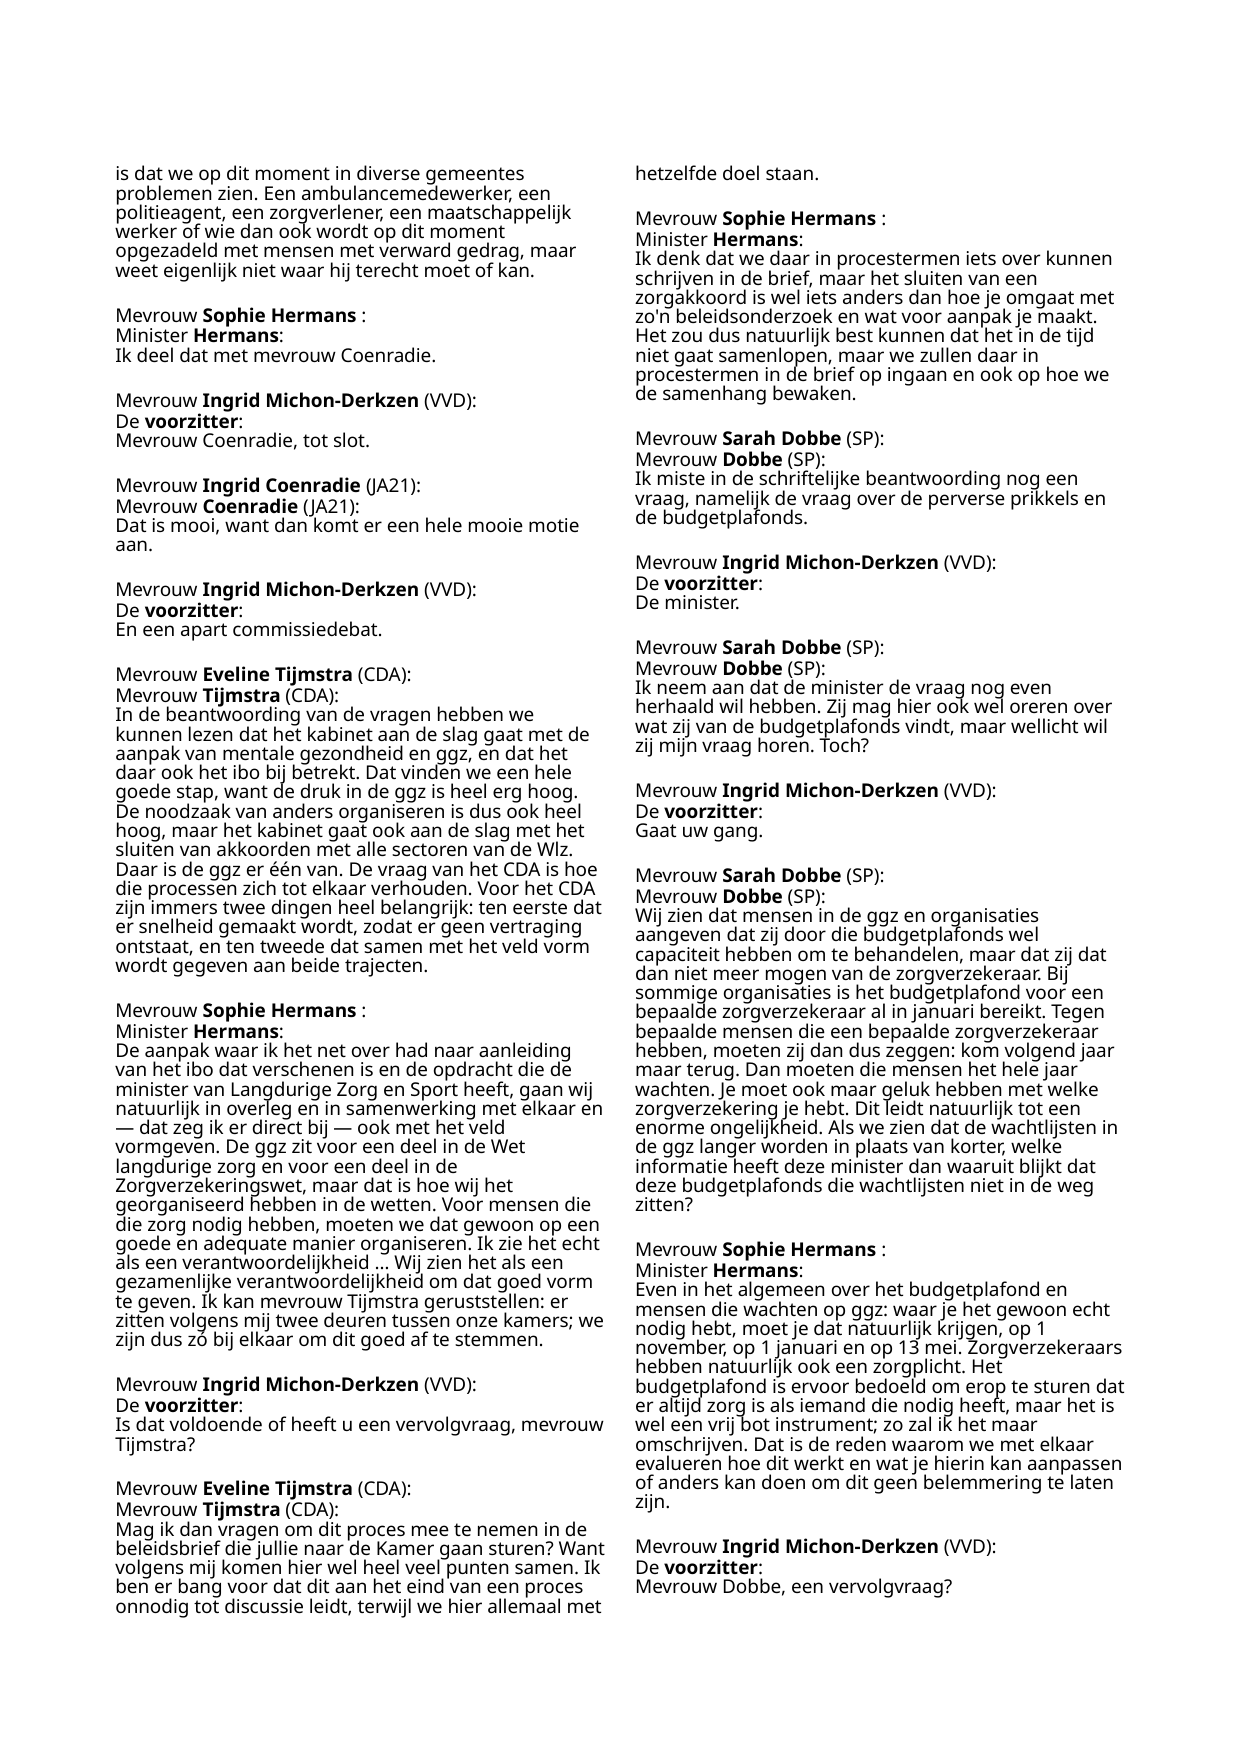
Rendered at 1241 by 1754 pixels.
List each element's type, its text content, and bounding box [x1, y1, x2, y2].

text Gaat uw gang. [635, 822, 1125, 841]
text hetzelfde doel staan. [635, 165, 1125, 184]
text Mevrouw Sophie Hermans : [635, 1236, 1125, 1262]
text Mevrouw Coenradie (JA21): [115, 498, 605, 517]
text Mevrouw Sophie Hermans : [635, 205, 1125, 231]
text Minister Hermans: [115, 1023, 605, 1042]
text Mevrouw Dobbe (SP): [635, 888, 1125, 907]
text Dat is mooi, want dan komt er een hele mooie motie aan. [115, 517, 605, 556]
text Mevrouw Sarah Dobbe (SP): [635, 425, 1125, 451]
text Mevrouw Eveline Tijmstra (CDA): [115, 661, 605, 687]
text De voorzitter: [115, 1397, 605, 1416]
text Mevrouw Dobbe (SP): [635, 451, 1125, 470]
text Mevrouw Ingrid Michon-Derkzen (VVD): [635, 777, 1125, 803]
text De voorzitter: [115, 602, 605, 621]
text Mevrouw Coenradie, tot slot. [115, 432, 605, 451]
text Mevrouw Eveline Tijmstra (CDA): [115, 1476, 605, 1501]
text Is dat voldoende of heeft u een vervolgvraag, mevrouw Tijmstra? [115, 1416, 605, 1455]
text Ik miste in de schriftelijke beantwoording nog een vraag, namelijk de vraag over de perverse prikkels en de budgetplafonds. [635, 470, 1125, 528]
text En een apart commissiedebat. [115, 621, 605, 641]
text Mevrouw Ingrid Michon-Derkzen (VVD): [115, 576, 605, 602]
text De aanpak waar ik het net over had naar aanleiding van het ibo dat verschenen is en de opdracht die de minister van Langdurige Zorg en Sport heeft, gaan wij natuurlijk in overleg en in samenwerking met elkaar en — dat zeg ik er direct bij — ook met het veld vormgeven. De ggz zit voor een deel in de Wet langdurige zorg en voor een deel in de Zorgverzekeringswet, maar dat is hoe wij het georganiseerd hebben in de wetten. Voor mensen die die zorg nodig hebben, moeten we dat gewoon op een goede en adequate manier organiseren. Ik zie het echt als een verantwoordelijkheid … Wij zien het als een gezamenlijke verantwoordelijkheid om dat goed vorm te geven. Ik kan mevrouw Tijmstra geruststellen: er zitten volgens mij twee deuren tussen onze kamers; we zijn dus zó bij elkaar om dit goed af te stemmen. [115, 1042, 605, 1350]
text Mevrouw Dobbe, een vervolgvraag? [635, 1578, 1125, 1598]
text De voorzitter: [635, 575, 1125, 594]
text Mevrouw Sophie Hermans : [115, 997, 605, 1023]
text Ik denk dat we daar in procestermen iets over kunnen schrijven in de brief, maar het sluiten van een zorgakkoord is wel iets anders dan hoe je omgaat met zo'n beleidsonderzoek en wat voor aanpak je maakt. Het zou dus natuurlijk best kunnen dat het in de tijd niet gaat samenlopen, maar we zullen daar in procestermen in de brief op ingaan en ook op hoe we de samenhang bewaken. [635, 250, 1125, 404]
text is dat we op dit moment in diverse gemeentes problemen zien. Een ambulancemedewerker, een politieagent, een zorgverlener, een maatschappelijk werker of wie dan ook wordt op dit moment opgezadeld met mensen met verward gedrag, maar weet eigenlijk niet waar hij terecht moet of kan. [115, 165, 605, 281]
text Mevrouw Ingrid Michon-Derkzen (VVD): [115, 387, 605, 413]
text In de beantwoording van de vragen hebben we kunnen lezen dat het kabinet aan de slag gaat met de aanpak van mentale gezondheid en ggz, en dat het daar ook het ibo bij betrekt. Dat vinden we een hele goede stap, want de druk in de ggz is heel erg hoog. De noodzaak van anders organiseren is dus ook heel hoog, maar het kabinet gaat ook aan de slag met het sluiten van akkoorden met alle sectoren van de Wlz. Daar is de ggz er één van. De vraag van het CDA is hoe die processen zich tot elkaar verhouden. Voor het CDA zijn immers twee dingen heel belangrijk: ten eerste dat er snelheid gemaakt wordt, zodat er geen vertraging ontstaat, en ten tweede dat samen met het veld vorm wordt gegeven aan beide trajecten. [115, 706, 605, 976]
text De voorzitter: [635, 803, 1125, 822]
text Ik deel dat met mevrouw Coenradie. [115, 347, 605, 366]
text Mevrouw Sarah Dobbe (SP): [635, 862, 1125, 888]
text Even in het algemeen over het budgetplafond en mensen die wachten op ggz: waar je het gewoon echt nodig hebt, moet je dat natuurlijk krijgen, op 1 november, op 1 januari en op 13 mei. Zorgverzekeraars hebben natuurlijk ook een zorgplicht. Het budgetplafond is ervoor bedoeld om erop te sturen dat er altijd zorg is als iemand die nodig heeft, maar het is wel een vrij bot instrument; zo zal ik het maar omschrijven. Dat is de reden waarom we met elkaar evalueren hoe dit werkt en wat je hierin kan aanpassen of anders kan doen om dit geen belemmering te laten zijn. [635, 1281, 1125, 1513]
text De minister. [635, 594, 1125, 613]
text Mevrouw Dobbe (SP): [635, 660, 1125, 679]
text Minister Hermans: [635, 231, 1125, 250]
text Mevrouw Tijmstra (CDA): [115, 1501, 605, 1521]
text Mag ik dan vragen om dit proces mee te nemen in de beleidsbrief die jullie naar de Kamer gaan sturen? Want volgens mij komen hier wel heel veel punten samen. Ik ben er bang voor dat dit aan het eind van een proces onnodig tot discussie leidt, terwijl we hier allemaal met [115, 1521, 605, 1617]
text Wij zien dat mensen in de ggz en organisaties aangeven dat zij door die budgetplafonds wel capaciteit hebben om te behandelen, maar dat zij dat dan niet meer mogen van de zorgverzekeraar. Bij sommige organisaties is het budgetplafond voor een bepaalde zorgverzekeraar al in januari bereikt. Tegen bepaalde mensen die een bepaalde zorgverzekeraar hebben, moeten zij dan dus zeggen: kom volgend jaar maar terug. Dan moeten die mensen het hele jaar wachten. Je moet ook maar geluk hebben met welke zorgverzekering je hebt. Dit leidt natuurlijk tot een enorme ongelijkheid. Als we zien dat de wachtlijsten in de ggz langer worden in plaats van korter, welke informatie heeft deze minister dan waaruit blijkt dat deze budgetplafonds die wachtlijsten niet in de weg zitten? [635, 907, 1125, 1216]
text De voorzitter: [635, 1559, 1125, 1578]
text Mevrouw Ingrid Coenradie (JA21): [115, 472, 605, 498]
text Mevrouw Tijmstra (CDA): [115, 687, 605, 706]
text Minister Hermans: [115, 327, 605, 347]
text Mevrouw Ingrid Michon-Derkzen (VVD): [635, 549, 1125, 575]
text Mevrouw Ingrid Michon-Derkzen (VVD): [635, 1533, 1125, 1559]
text De voorzitter: [115, 413, 605, 432]
text Mevrouw Ingrid Michon-Derkzen (VVD): [115, 1371, 605, 1397]
text Minister Hermans: [635, 1262, 1125, 1281]
text Mevrouw Sarah Dobbe (SP): [635, 634, 1125, 660]
text Mevrouw Sophie Hermans : [115, 302, 605, 327]
text Ik neem aan dat de minister de vraag nog even herhaald wil hebben. Zij mag hier ook wel oreren over wat zij van de budgetplafonds vindt, maar wellicht wil zij mijn vraag horen. Toch? [635, 679, 1125, 756]
